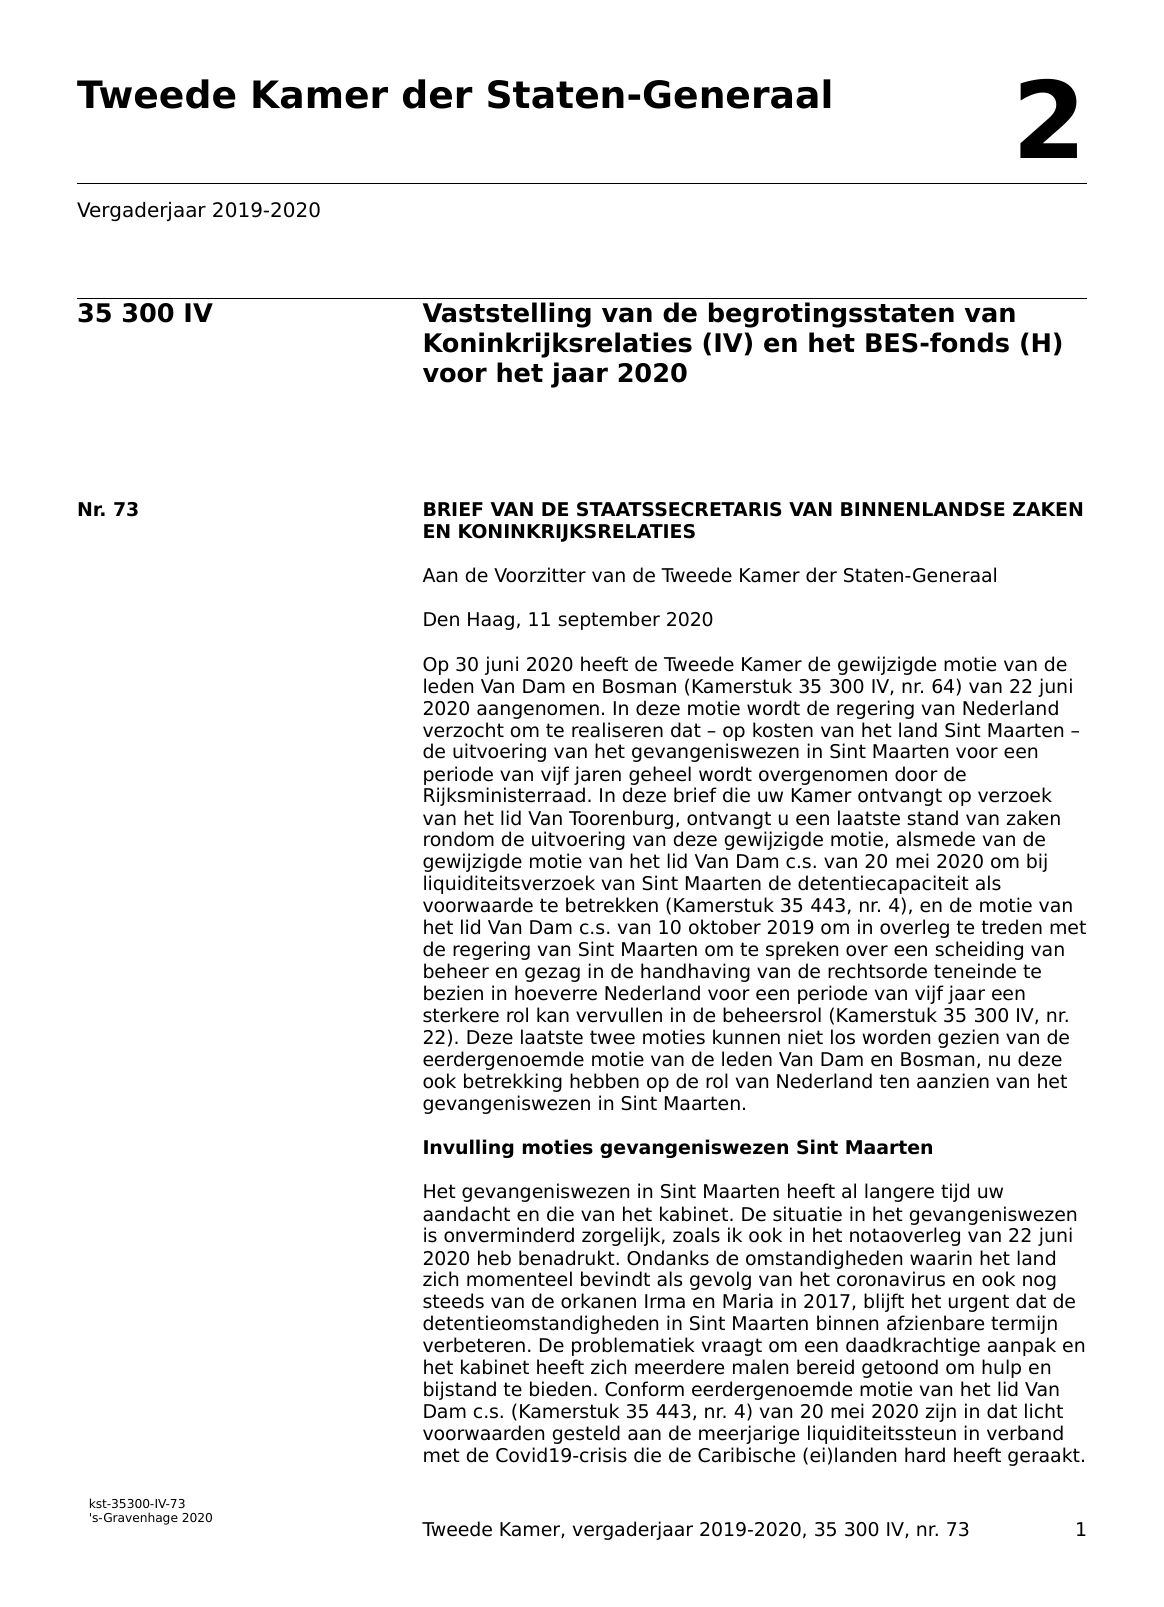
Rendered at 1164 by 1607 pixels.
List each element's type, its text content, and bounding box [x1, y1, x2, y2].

text Op 30 juni 2020 heeft de Tweede Kamer de gewijzigde motie van de leden Van Dam en Bosman (Kamerstuk 35 300 IV, nr. 64) van 22 juni 2020 aangenomen. In deze motie wordt de regering van Nederland verzocht om te realiseren dat – op kosten van het land Sint Maarten – de uitvoering van het gevangeniswezen in Sint Maarten voor een periode van vijf jaren geheel wordt overgenomen door de Rijksministerraad. In deze brief die uw Kamer ontvangt op verzoek van het lid Van Toorenburg, ontvangt u een laatste stand van zaken rondom de uitvoering van deze gewijzigde motie, alsmede van de gewijzigde motie van het lid Van Dam c.s. van 20 mei 2020 om bij liquiditeitsverzoek van Sint Maarten de detentiecapaciteit als voorwaarde te betrekken (Kamerstuk 35 443, nr. 4), en de motie van het lid Van Dam c.s. van 10 oktober 2019 om in overleg te treden met de regering van Sint Maarten om te spreken over een scheiding van beheer en gezag in de handhaving van de rechtsorde teneinde te bezien in hoeverre Nederland voor een periode van vijf jaar een sterkere rol kan vervullen in de beheersrol (Kamerstuk 35 300 IV, nr. 22). Deze laatste twee moties kunnen niet los worden gezien van de eerdergenoemde motie van de leden Van Dam en Bosman, nu deze ook betrekking hebben op de rol van Nederland ten aanzien van het gevangeniswezen in Sint Maarten. [422, 653, 1087, 1115]
subtitle Invulling moties gevangeniswezen Sint Maarten [422, 1137, 1087, 1159]
table_header 2 [886, 59, 1087, 183]
table_header Tweede Kamer der Staten-Generaal [77, 59, 886, 183]
text kst-35300-IV-73 [88, 1497, 323, 1511]
text 's-Gravenhage 2020 [88, 1511, 323, 1525]
text Den Haag, 11 september 2020 [422, 609, 1087, 631]
text Aan de Voorzitter van de Tweede Kamer der Staten-Generaal [422, 565, 1087, 587]
subtitle Nr. 73 BRIEF VAN DE STAATSSECRETARIS VAN BINNENLANDSE ZAKEN EN KONINKRIJKSRELATIES [77, 499, 1087, 543]
text Het gevangeniswezen in Sint Maarten heeft al langere tijd uw aandacht en die van het kabinet. De situatie in het gevangeniswezen is onverminderd zorgelijk, zoals ik ook in het notaoverleg van 22 juni 2020 heb benadrukt. Ondanks de omstandigheden waarin het land zich momenteel bevindt als gevolg van het coronavirus en ook nog steeds van de orkanen Irma en Maria in 2017, blijft het urgent dat de detentieomstandigheden in Sint Maarten binnen afzienbare termijn verbeteren. De problematiek vraagt om een daadkrachtige aanpak en het kabinet heeft zich meerdere malen bereid getoond om hulp en bijstand te bieden. Conform eerdergenoemde motie van het lid Van Dam c.s. (Kamerstuk 35 443, nr. 4) van 20 mei 2020 zijn in dat licht voorwaarden gesteld aan de meerjarige liquiditeitssteun in verband met de Covid19-crisis die de Caribische (ei)landen hard heeft geraakt. [422, 1181, 1087, 1467]
table_cell Vergaderjaar 2019-2020 [77, 184, 1087, 298]
subtitle 35 300 IV Vaststelling van de begrotingsstaten van Koninkrijksrelaties (IV) en het BES-fonds (H) voor het jaar 2020 [77, 299, 1087, 388]
